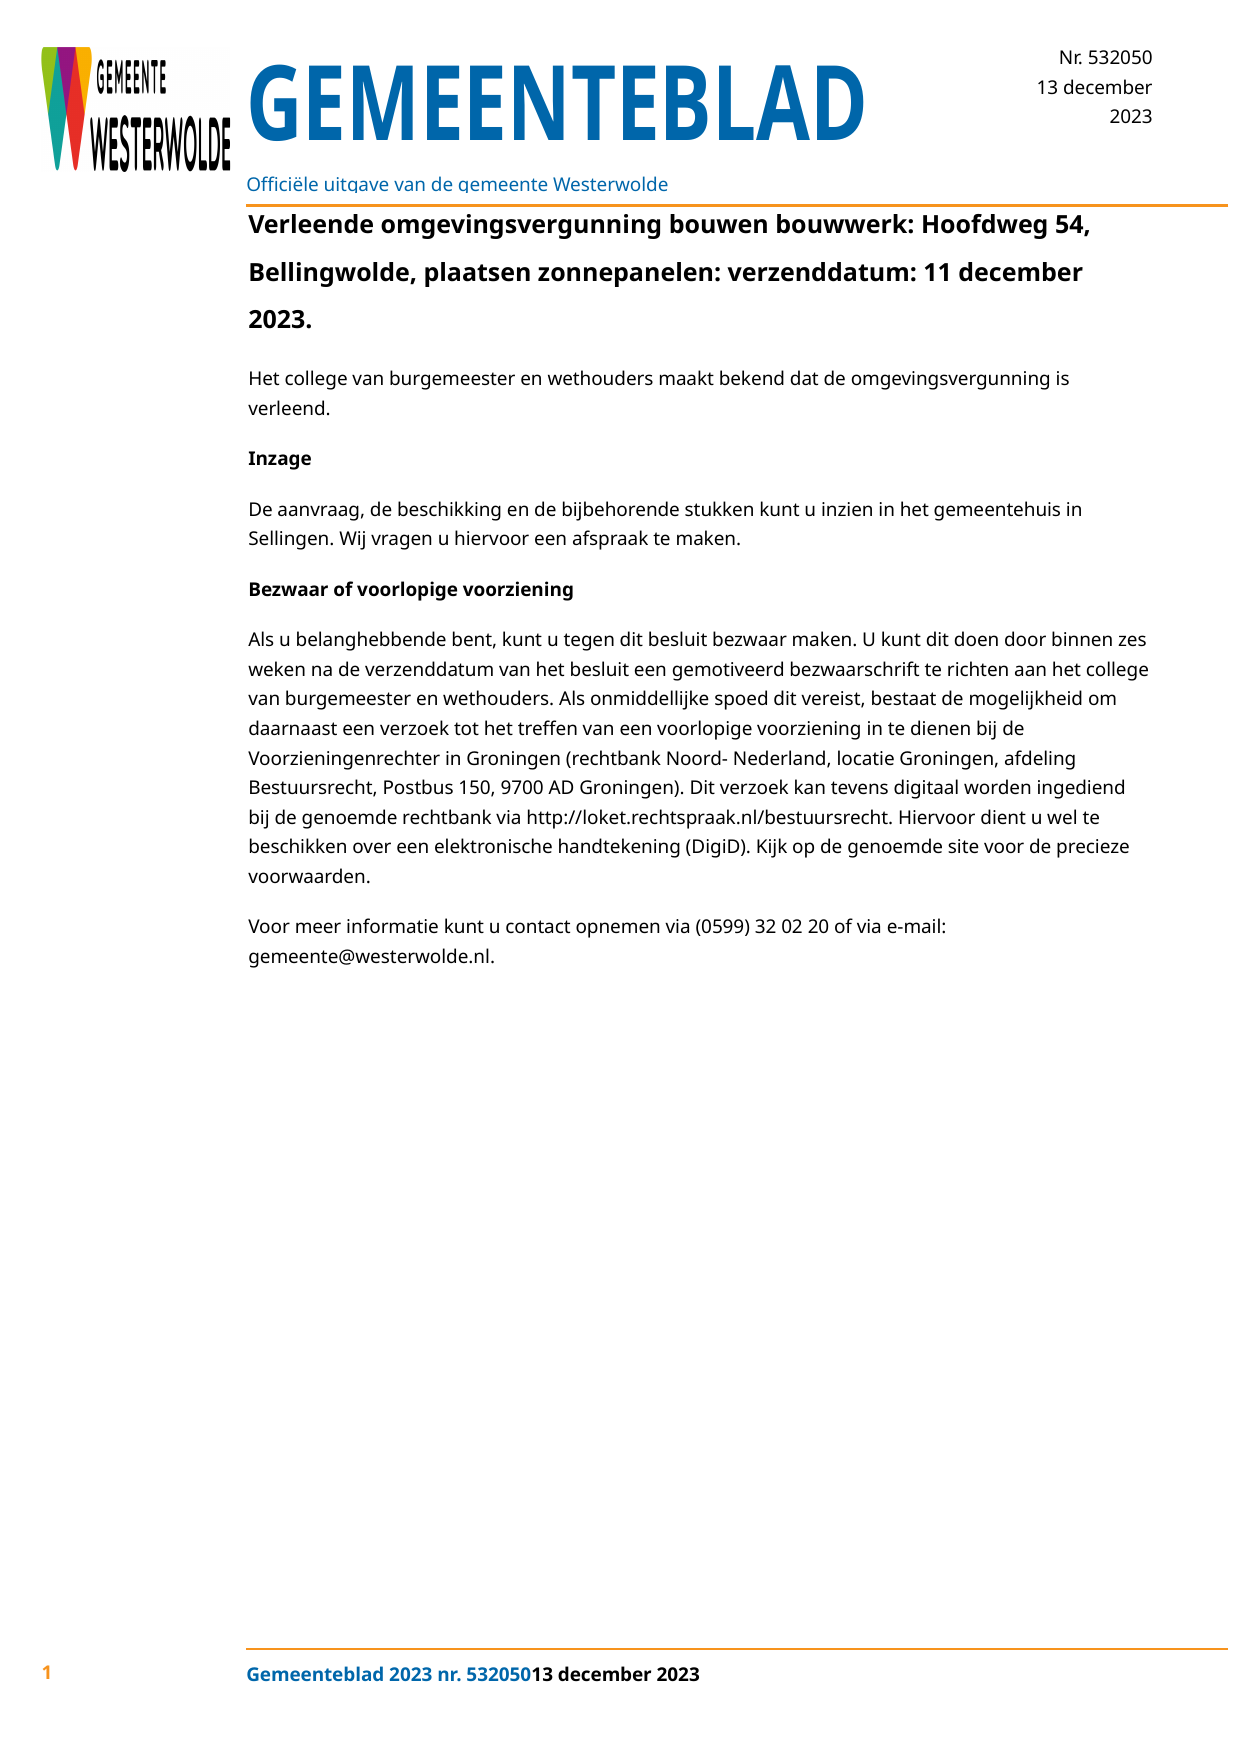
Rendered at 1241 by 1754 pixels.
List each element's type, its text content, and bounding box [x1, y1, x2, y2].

text Verleende omgevingsvergunning bouwen bouwwerk: Hoofdweg 54, Bellingwolde, plaatsen zonnepanelen: verzenddatum: 11 december 2023. [248, 207, 1152, 336]
text Voor meer informatie kunt u contact opnemen via (0599) 32 02 20 of via e-mail: gemeente@westerwolde.nl. [248, 913, 1152, 969]
text Als u belanghebbende bent, kunt u tegen dit besluit bezwaar maken. U kunt dit doen door binnen zes weken na de verzenddatum van het besluit een gemotiveerd bezwaarschrift te richten aan het college van burgemeester en wethouders. Als onmiddellijke spoed dit vereist, bestaat de mogelijkheid om daarnaast een verzoek tot het treffen van een voorlopige voorziening in te dienen bij de Voorzieningenrechter in Groningen (rechtbank Noord- Nederland, locatie Groningen, afdeling Bestuursrecht, Postbus 150, 9700 AD Groningen). Dit verzoek kan tevens digitaal worden ingediend bij de genoemde rechtbank via http://loket.rechtspraak.nl/bestuursrecht. Hiervoor dient u wel te beschikken over een elektronische handtekening (DigiD). Kijk op de genoemde site voor de precieze voorwaarden. [248, 626, 1152, 889]
text Het college van burgemeester en wethouders maakt bekend dat de omgevingsvergunning is verleend. [248, 366, 1152, 421]
text Bezwaar of voorlopige voorziening [248, 576, 1152, 602]
picture [41, 47, 231, 172]
text De aanvraag, de beschikking en de bijbehorende stukken kunt u inzien in het gemeentehuis in Sellingen. Wij vragen u hiervoor een afspraak te maken. [248, 496, 1152, 551]
text Inzage [248, 446, 1152, 471]
